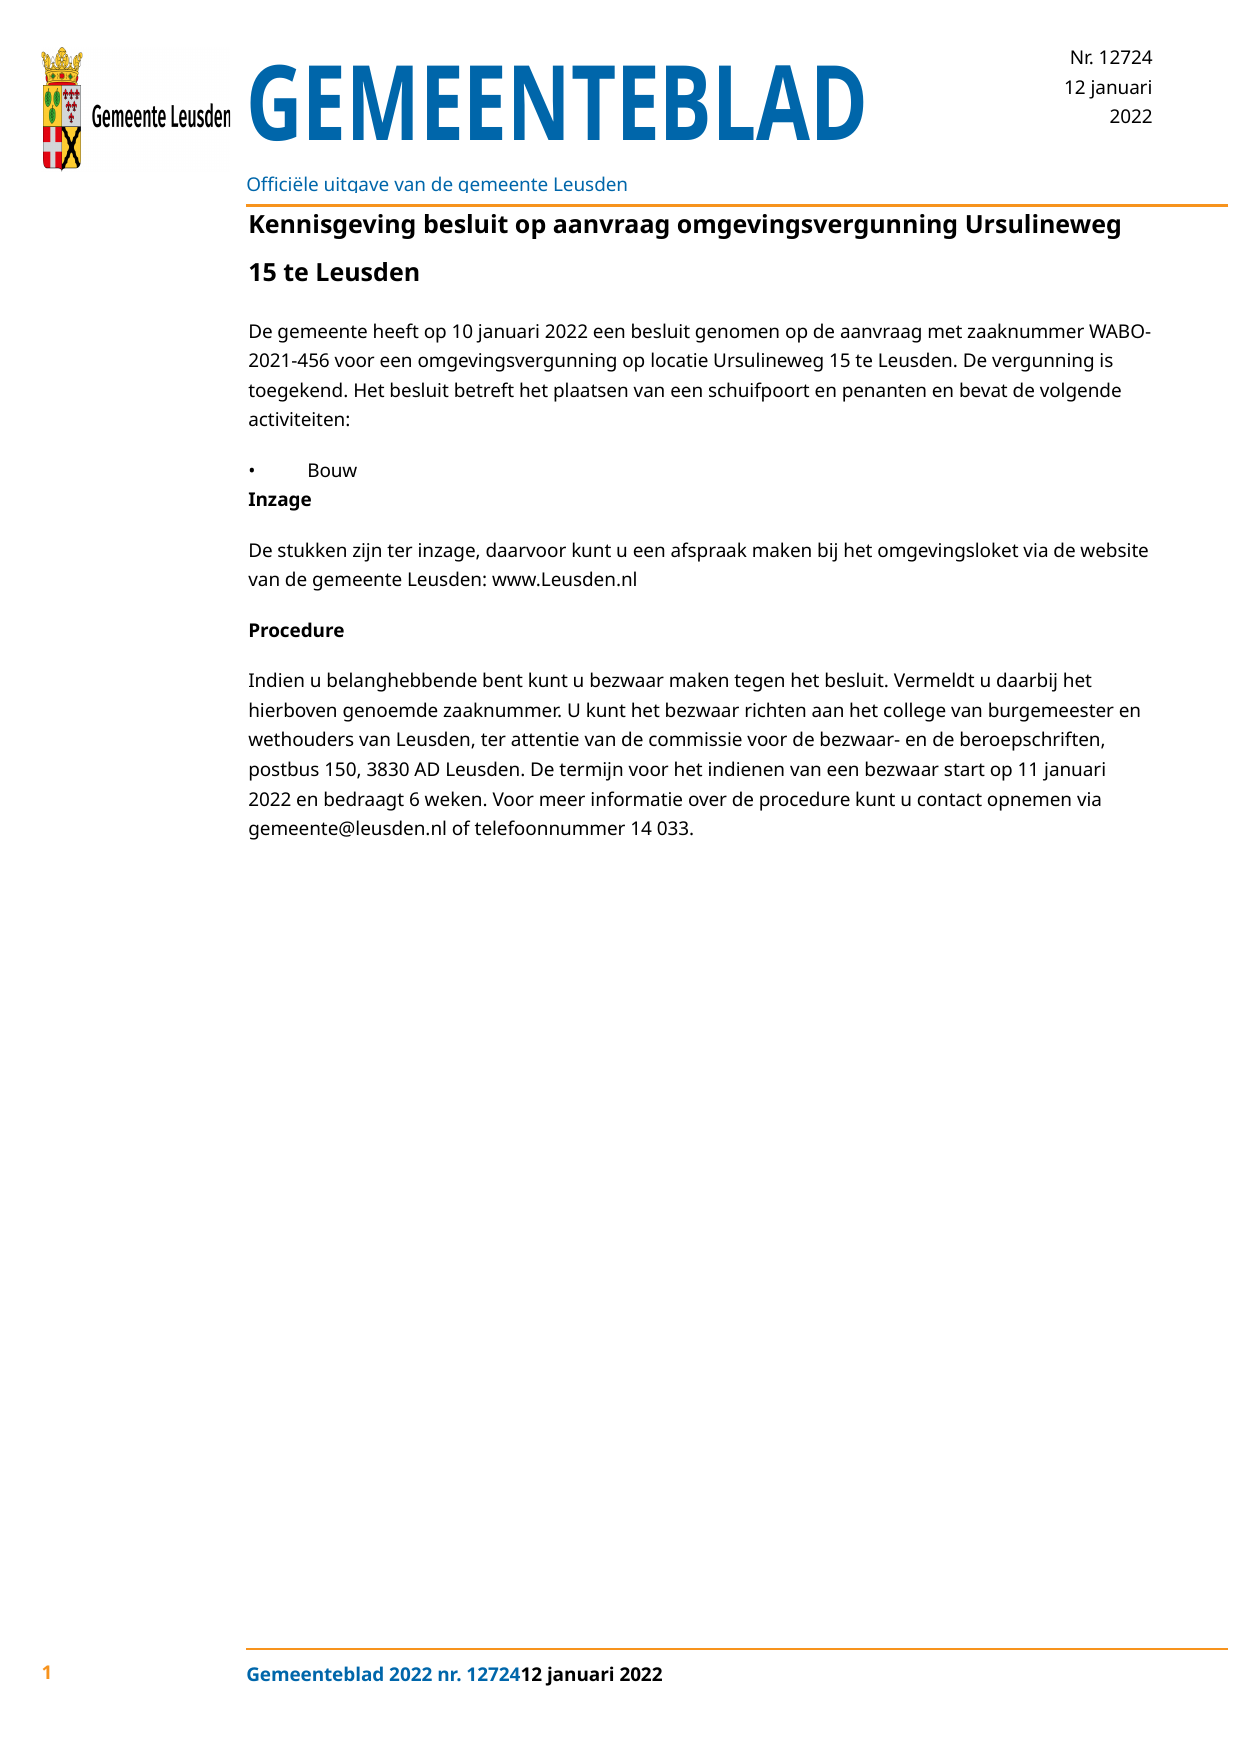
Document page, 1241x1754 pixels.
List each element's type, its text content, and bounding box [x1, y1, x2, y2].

text De stukken zijn ter inzage, daarvoor kunt u een afspraak maken bij het omgevingsloket via de website van de gemeente Leusden: www.Leusden.nl [248, 537, 1152, 592]
text Kennisgeving besluit op aanvraag omgevingsvergunning Ursulineweg 15 te Leusden [248, 207, 1152, 288]
list Bouw [248, 457, 1152, 483]
text Inzage [248, 487, 1152, 512]
text Indien u belanghebbende bent kunt u bezwaar maken tegen het besluit. Vermeldt u daarbij het hierboven genoemde zaaknummer. U kunt het bezwaar richten aan het college van burgemeester en wethouders van Leusden, ter attentie van de commissie voor de bezwaar- en de beroepschriften, postbus 150, 3830 AD Leusden. De termijn voor het indienen van een bezwaar start op 11 januari 2022 en bedraagt 6 weken. Voor meer informatie over de procedure kunt u contact opnemen via gemeente@leusden.nl of telefoonnummer 14 033. [248, 667, 1152, 841]
text Procedure [248, 617, 1152, 643]
text De gemeente heeft op 10 januari 2022 een besluit genomen op de aanvraag met zaaknummer WABO-2021-456 voor een omgevingsvergunning op locatie Ursulineweg 15 te Leusden. De vergunning is toegekend. Het besluit betreft het plaatsen van een schuifpoort en penanten en bevat de volgende activiteiten: [248, 318, 1152, 432]
picture [41, 47, 231, 172]
